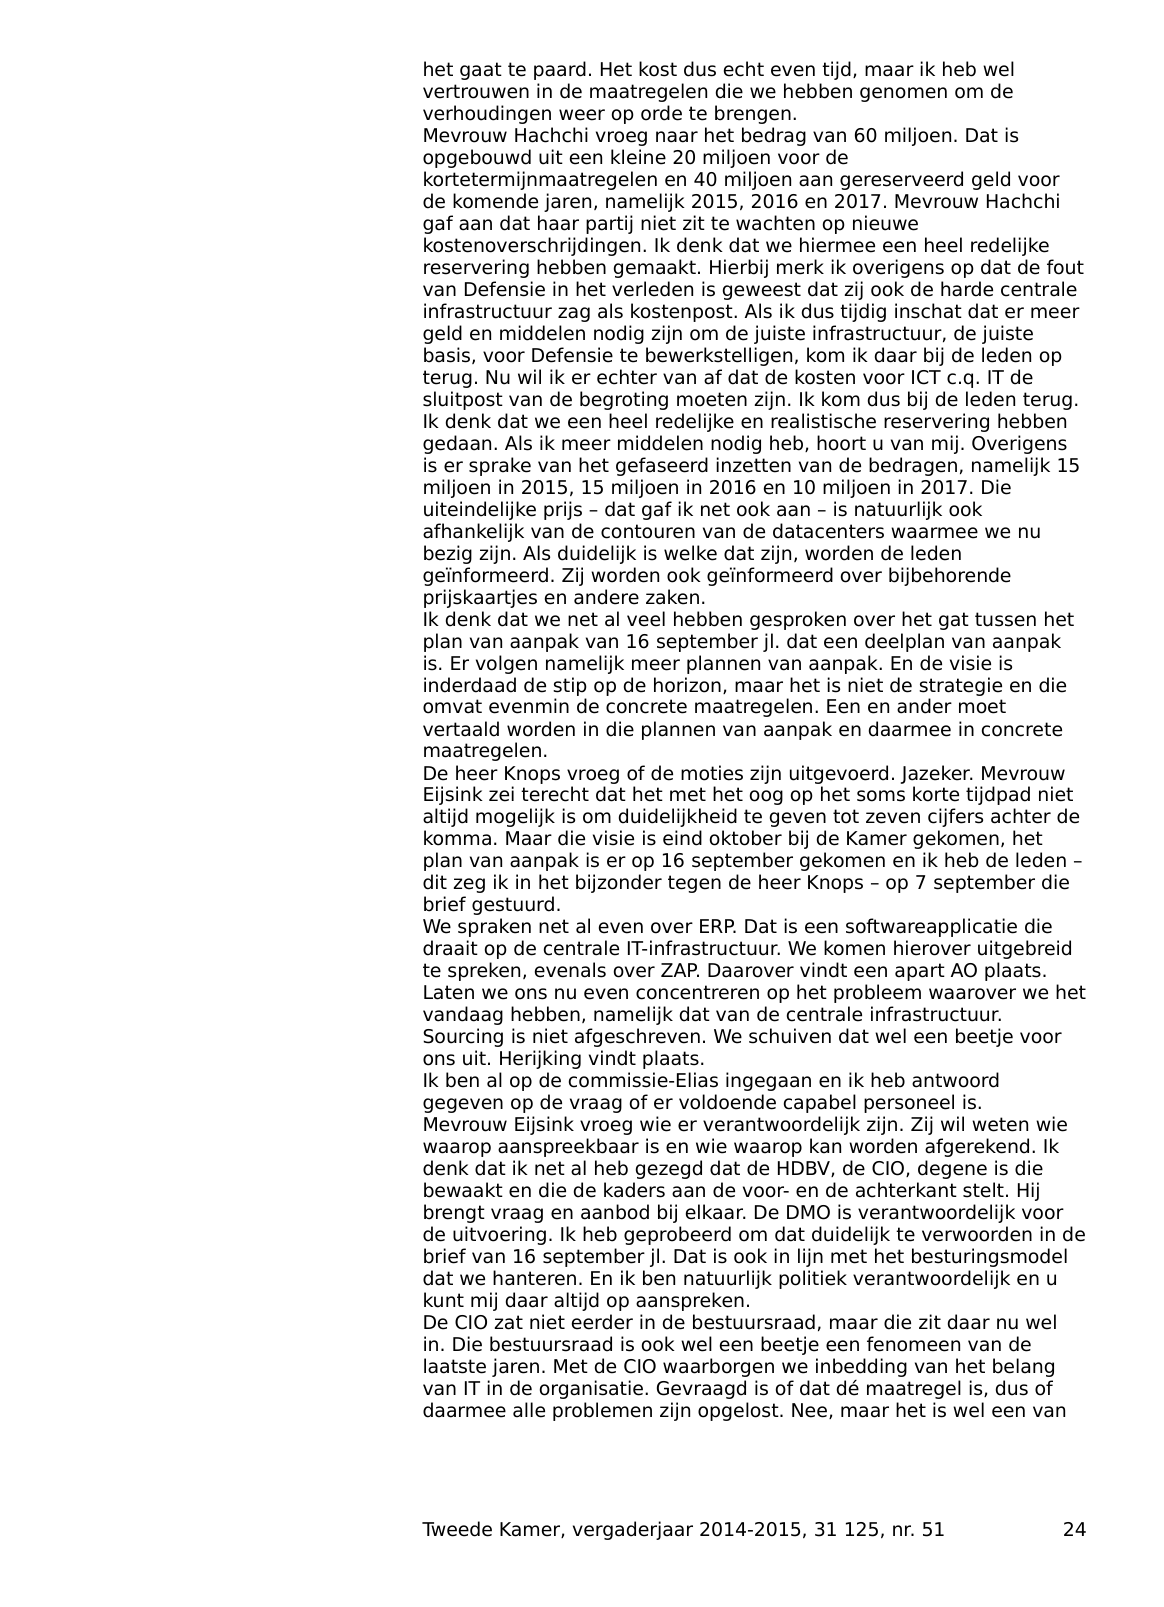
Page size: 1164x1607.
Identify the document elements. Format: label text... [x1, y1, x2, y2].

text Ik denk dat we net al veel hebben gesproken over het gat tussen het plan van aanpak van 16 september jl. dat een deelplan van aanpak is. Er volgen namelijk meer plannen van aanpak. En de visie is inderdaad de stip op de horizon, maar het is niet de strategie en die omvat evenmin de concrete maatregelen. Een en ander moet vertaald worden in die plannen van aanpak en daarmee in concrete maatregelen. [422, 608, 1087, 762]
text Sourcing is niet afgeschreven. We schuiven dat wel een beetje voor ons uit. Herijking vindt plaats. [422, 1026, 1087, 1070]
text De CIO zat niet eerder in de bestuursraad, maar die zit daar nu wel in. Die bestuursraad is ook wel een beetje een fenomeen van de laatste jaren. Met de CIO waarborgen we inbedding van het belang van IT in de organisatie. Gevraagd is of dat dé maatregel is, dus of daarmee alle problemen zijn opgelost. Nee, maar het is wel een van [422, 1312, 1087, 1422]
text De heer Knops vroeg of de moties zijn uitgevoerd. Jazeker. Mevrouw Eijsink zei terecht dat het met het oog op het soms korte tijdpad niet altijd mogelijk is om duidelijkheid te geven tot zeven cijfers achter de komma. Maar die visie is eind oktober bij de Kamer gekomen, het plan van aanpak is er op 16 september gekomen en ik heb de leden – dit zeg ik in het bijzonder tegen de heer Knops – op 7 september die brief gestuurd. [422, 762, 1087, 916]
text We spraken net al even over ERP. Dat is een softwareapplicatie die draait op de centrale IT-infrastructuur. We komen hierover uitgebreid te spreken, evenals over ZAP. Daarover vindt een apart AO plaats. Laten we ons nu even concentreren op het probleem waarover we het vandaag hebben, namelijk dat van de centrale infrastructuur. [422, 916, 1087, 1026]
text het gaat te paard. Het kost dus echt even tijd, maar ik heb wel vertrouwen in de maatregelen die we hebben genomen om de verhoudingen weer op orde te brengen. [422, 59, 1087, 125]
text Mevrouw Eijsink vroeg wie er verantwoordelijk zijn. Zij wil weten wie waarop aanspreekbaar is en wie waarop kan worden afgerekend. Ik denk dat ik net al heb gezegd dat de HDBV, de CIO, degene is die bewaakt en die de kaders aan de voor- en de achterkant stelt. Hij brengt vraag en aanbod bij elkaar. De DMO is verantwoordelijk voor de uitvoering. Ik heb geprobeerd om dat duidelijk te verwoorden in de brief van 16 september jl. Dat is ook in lijn met het besturingsmodel dat we hanteren. En ik ben natuurlijk politiek verantwoordelijk en u kunt mij daar altijd op aanspreken. [422, 1114, 1087, 1312]
text Ik ben al op de commissie-Elias ingegaan en ik heb antwoord gegeven op de vraag of er voldoende capabel personeel is. [422, 1070, 1087, 1114]
text Mevrouw Hachchi vroeg naar het bedrag van 60 miljoen. Dat is opgebouwd uit een kleine 20 miljoen voor de kortetermijnmaatregelen en 40 miljoen aan gereserveerd geld voor de komende jaren, namelijk 2015, 2016 en 2017. Mevrouw Hachchi gaf aan dat haar partij niet zit te wachten op nieuwe kostenoverschrijdingen. Ik denk dat we hiermee een heel redelijke reservering hebben gemaakt. Hierbij merk ik overigens op dat de fout van Defensie in het verleden is geweest dat zij ook de harde centrale infrastructuur zag als kostenpost. Als ik dus tijdig inschat dat er meer geld en middelen nodig zijn om de juiste infrastructuur, de juiste basis, voor Defensie te bewerkstelligen, kom ik daar bij de leden op terug. Nu wil ik er echter van af dat de kosten voor ICT c.q. IT de sluitpost van de begroting moeten zijn. Ik kom dus bij de leden terug. Ik denk dat we een heel redelijke en realistische reservering hebben gedaan. Als ik meer middelen nodig heb, hoort u van mij. Overigens is er sprake van het gefaseerd inzetten van de bedragen, namelijk 15 miljoen in 2015, 15 miljoen in 2016 en 10 miljoen in 2017. Die uiteindelijke prijs – dat gaf ik net ook aan – is natuurlijk ook afhankelijk van de contouren van de datacenters waarmee we nu bezig zijn. Als duidelijk is welke dat zijn, worden de leden geïnformeerd. Zij worden ook geïnformeerd over bijbehorende prijskaartjes en andere zaken. [422, 125, 1087, 608]
